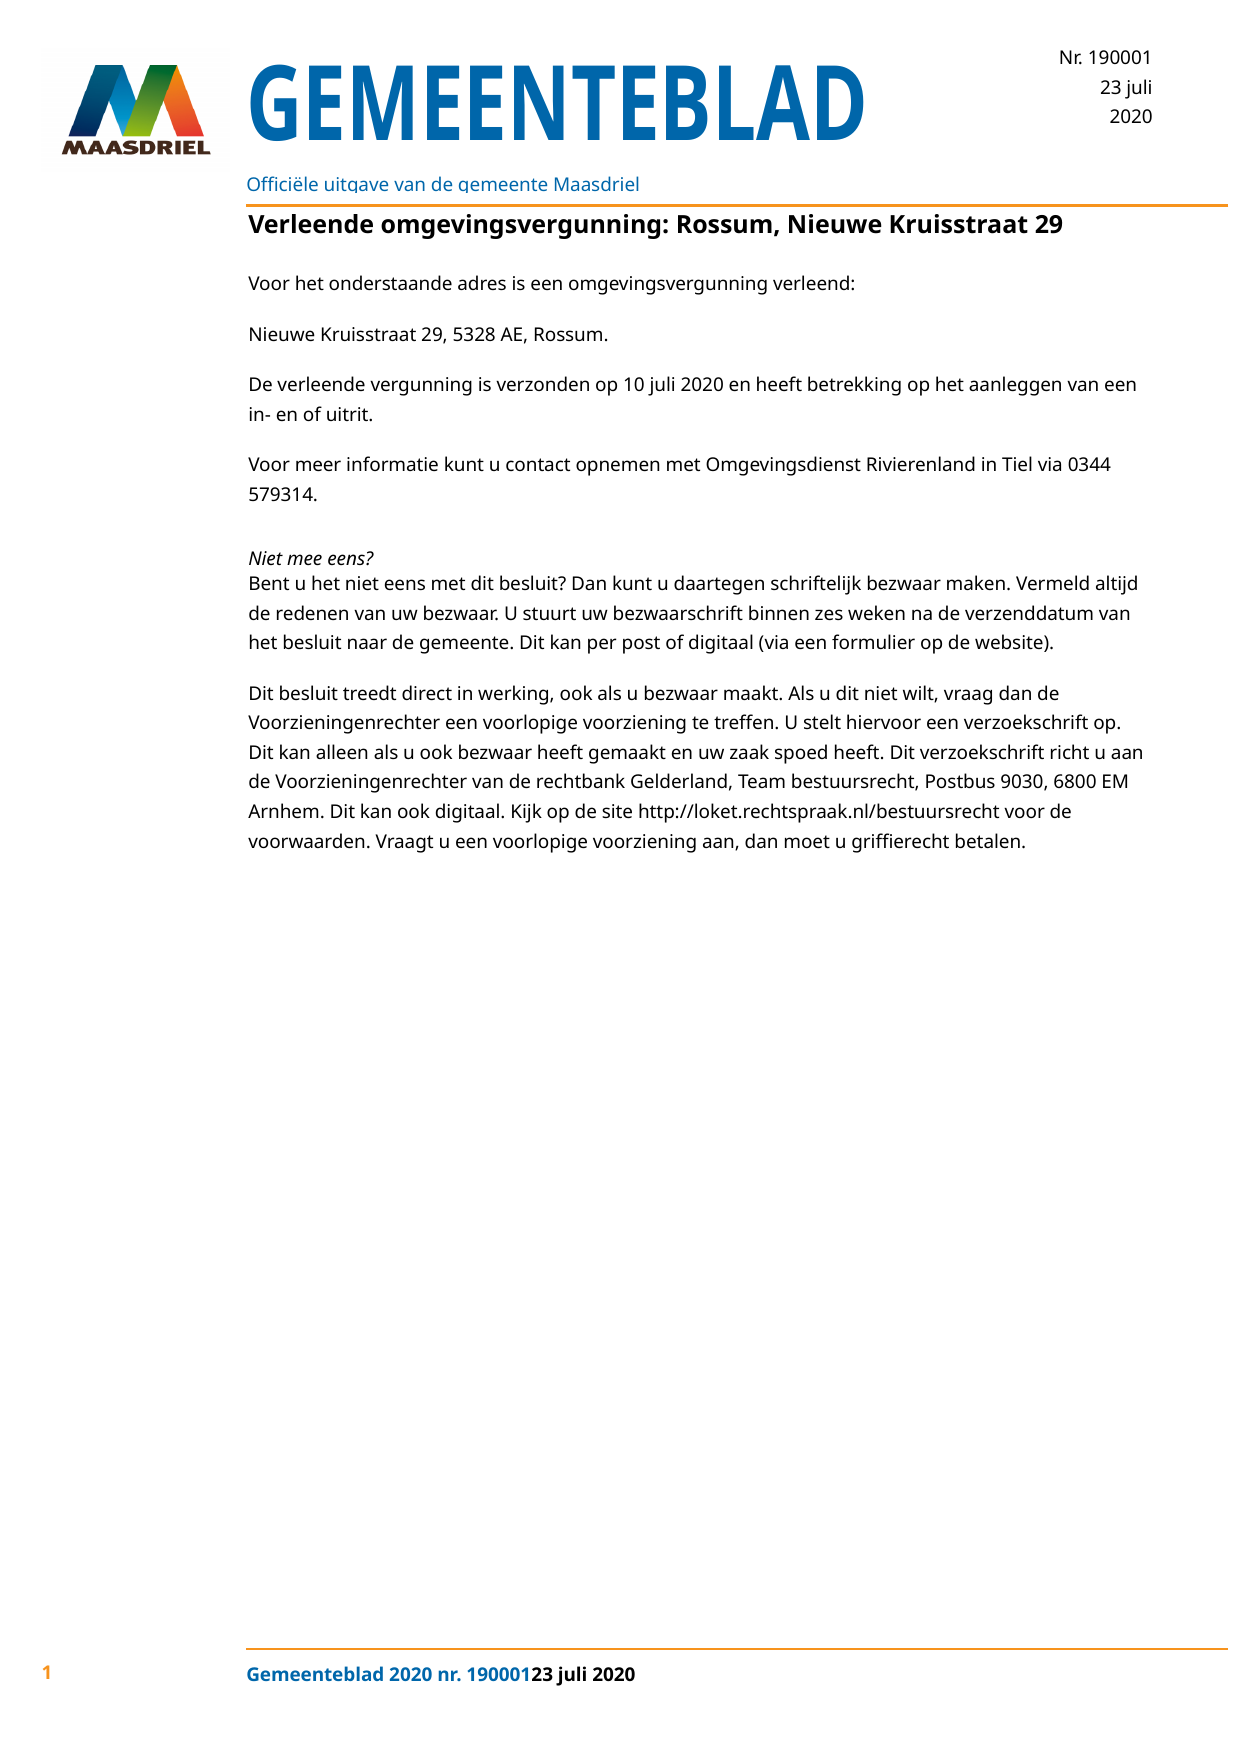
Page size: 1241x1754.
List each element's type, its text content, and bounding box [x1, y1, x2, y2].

text Voor meer informatie kunt u contact opnemen met Omgevingsdienst Rivierenland in Tiel via 0344 579314. [248, 451, 1152, 506]
text Verleende omgevingsvergunning: Rossum, Nieuwe Kruisstraat 29 [248, 207, 1152, 241]
text Nieuwe Kruisstraat 29, 5328 AE, Rossum. [248, 321, 1152, 346]
text De verleende vergunning is verzonden op 10 juli 2020 en heeft betrekking op het aanleggen van een in- en of uitrit. [248, 371, 1152, 426]
text Dit besluit treedt direct in werking, ook als u bezwaar maakt. Als u dit niet wilt, vraag dan de Voorzieningenrechter een voorlopige voorziening te treffen. U stelt hiervoor een verzoekschrift op. Dit kan alleen als u ook bezwaar heeft gemaakt en uw zaak spoed heeft. Dit verzoekschrift richt u aan de Voorzieningenrechter van de rechtbank Gelderland, Team bestuursrecht, Postbus 9030, 6800 EM Arnhem. Dit kan ook digitaal. Kijk op de site http://loket.rechtspraak.nl/bestuursrecht voor de voorwaarden. Vraagt u een voorlopige voorziening aan, dan moet u griffierecht betalen. [248, 680, 1152, 854]
text Bent u het niet eens met dit besluit? Dan kunt u daartegen schriftelijk bezwaar maken. Vermeld altijd de redenen van uw bezwaar. U stuurt uw bezwaarschrift binnen zes weken na de verzenddatum van het besluit naar de gemeente. Dit kan per post of digitaal (via een formulier op de website). [248, 570, 1152, 655]
text Voor het onderstaande adres is een omgevingsvergunning verleend: [248, 270, 1152, 296]
picture [41, 47, 231, 172]
text Niet mee eens? [248, 545, 1152, 570]
